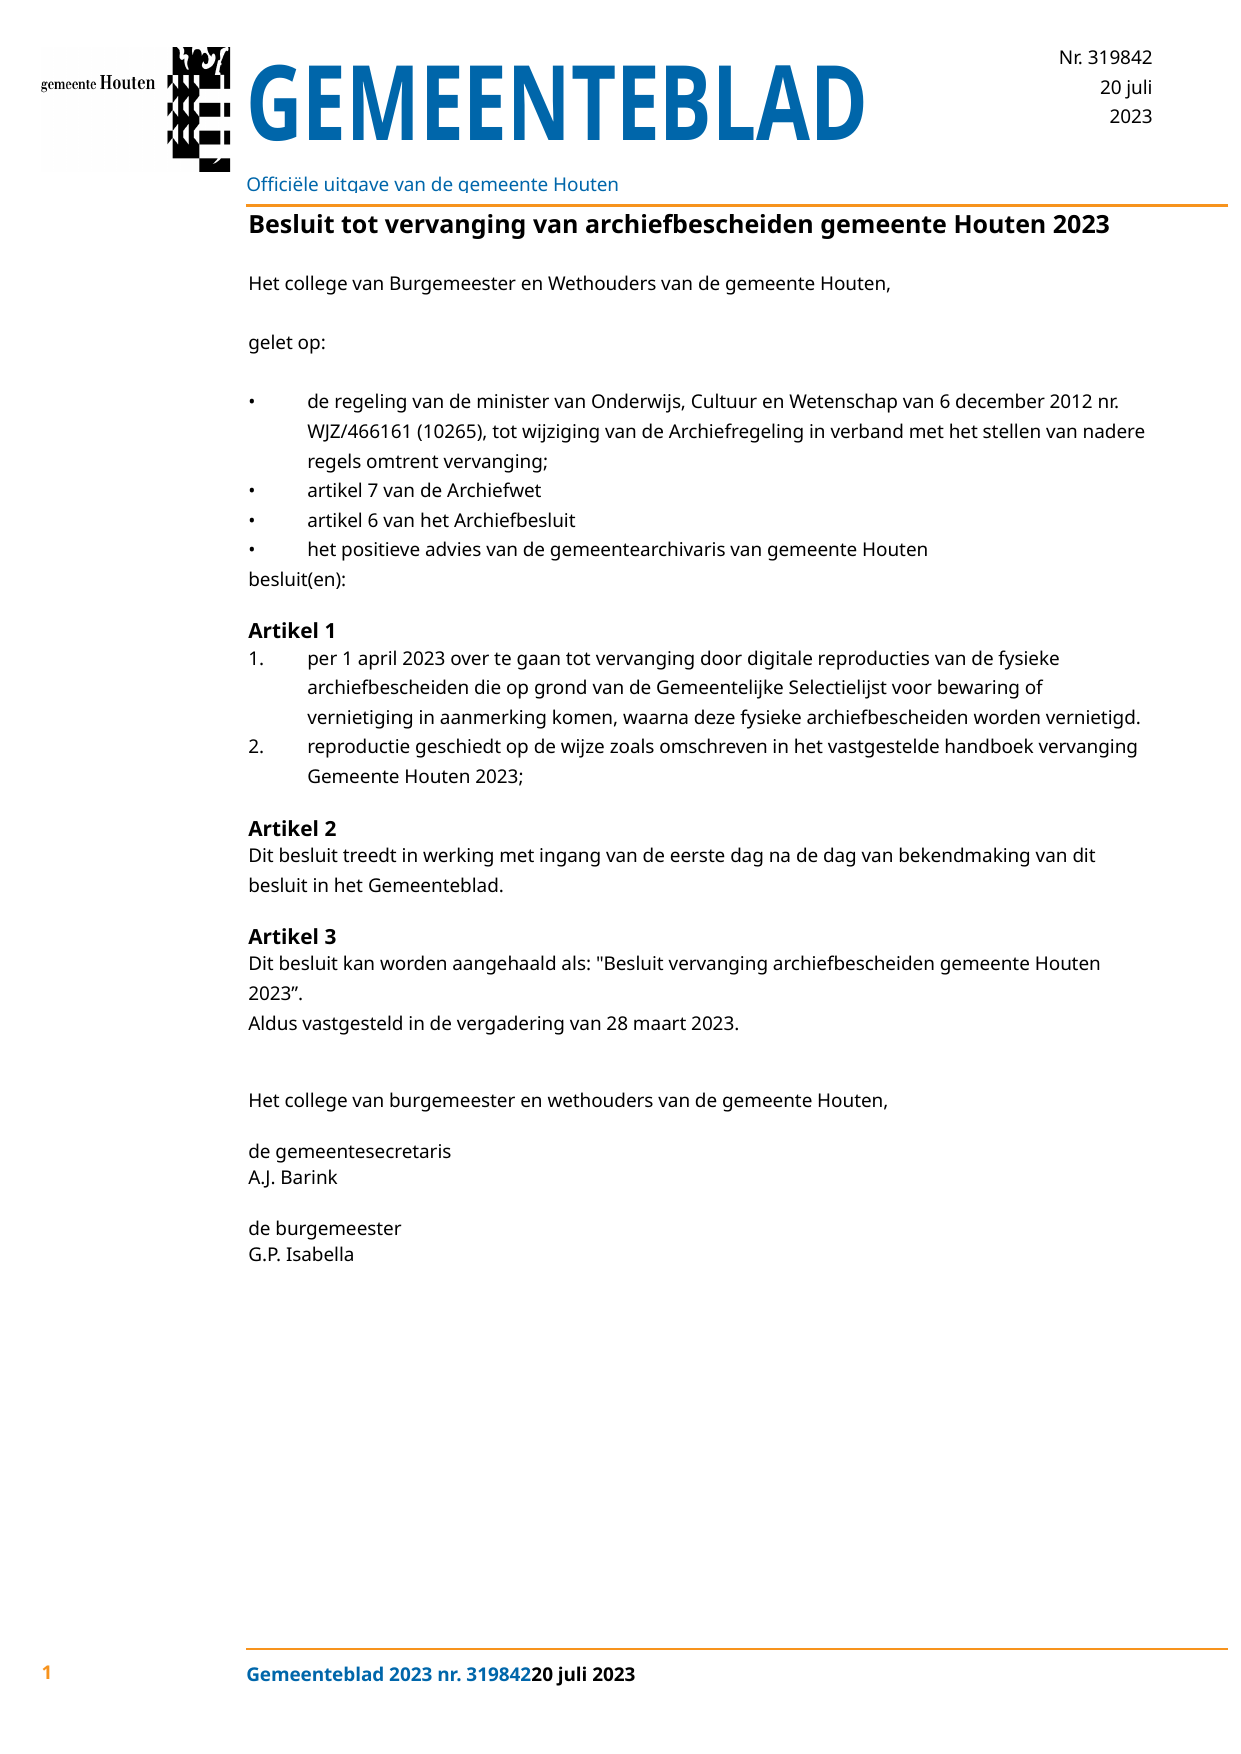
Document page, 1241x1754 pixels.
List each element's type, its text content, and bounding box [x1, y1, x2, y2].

list reproductie geschiedt op de wijze zoals omschreven in het vastgestelde handboek vervanging Gemeente Houten 2023; [248, 734, 1152, 789]
text Dit besluit treedt in werking met ingang van de eerste dag na de dag van bekendmaking van dit besluit in het Gemeenteblad. [248, 842, 1152, 897]
text Besluit tot vervanging van archiefbescheiden gemeente Houten 2023 [248, 207, 1152, 241]
list artikel 6 van het Archiefbesluit [248, 507, 1152, 533]
text Artikel 1 [248, 617, 1152, 645]
list artikel 7 van de Archiefwet [248, 477, 1152, 503]
picture [41, 47, 231, 172]
text A.J. Barink [248, 1164, 1152, 1190]
text Het college van Burgemeester en Wethouders van de gemeente Houten, [248, 270, 1152, 296]
list het positieve advies van de gemeentearchivaris van gemeente Houten [248, 537, 1152, 562]
text besluit(en): [248, 566, 1152, 592]
list de regeling van de minister van Onderwijs, Cultuur en Wetenschap van 6 december 2012 nr. WJZ/466161 (10265), tot wijziging van de Archiefregeling in verband met het stellen van nadere regels omtrent vervanging; [248, 389, 1152, 473]
text Aldus vastgesteld in de vergadering van 28 maart 2023. [248, 1010, 1152, 1036]
text G.P. Isabella [248, 1241, 1152, 1267]
text Het college van burgemeester en wethouders van de gemeente Houten, [248, 1087, 1152, 1113]
list per 1 april 2023 over te gaan tot vervanging door digitale reproducties van de fysieke archiefbescheiden die op grond van de Gemeentelijke Selectielijst voor bewaring of vernietiging in aanmerking komen, waarna deze fysieke archiefbescheiden worden vernietigd. [248, 645, 1152, 730]
text Artikel 3 [248, 922, 1152, 951]
text de gemeentesecretaris [248, 1138, 1152, 1164]
text Dit besluit kan worden aangehaald als: "Besluit vervanging archiefbescheiden gemeente Houten 2023”. [248, 951, 1152, 1006]
text Artikel 2 [248, 814, 1152, 842]
text de burgemeester [248, 1216, 1152, 1241]
text gelet op: [248, 329, 1152, 355]
